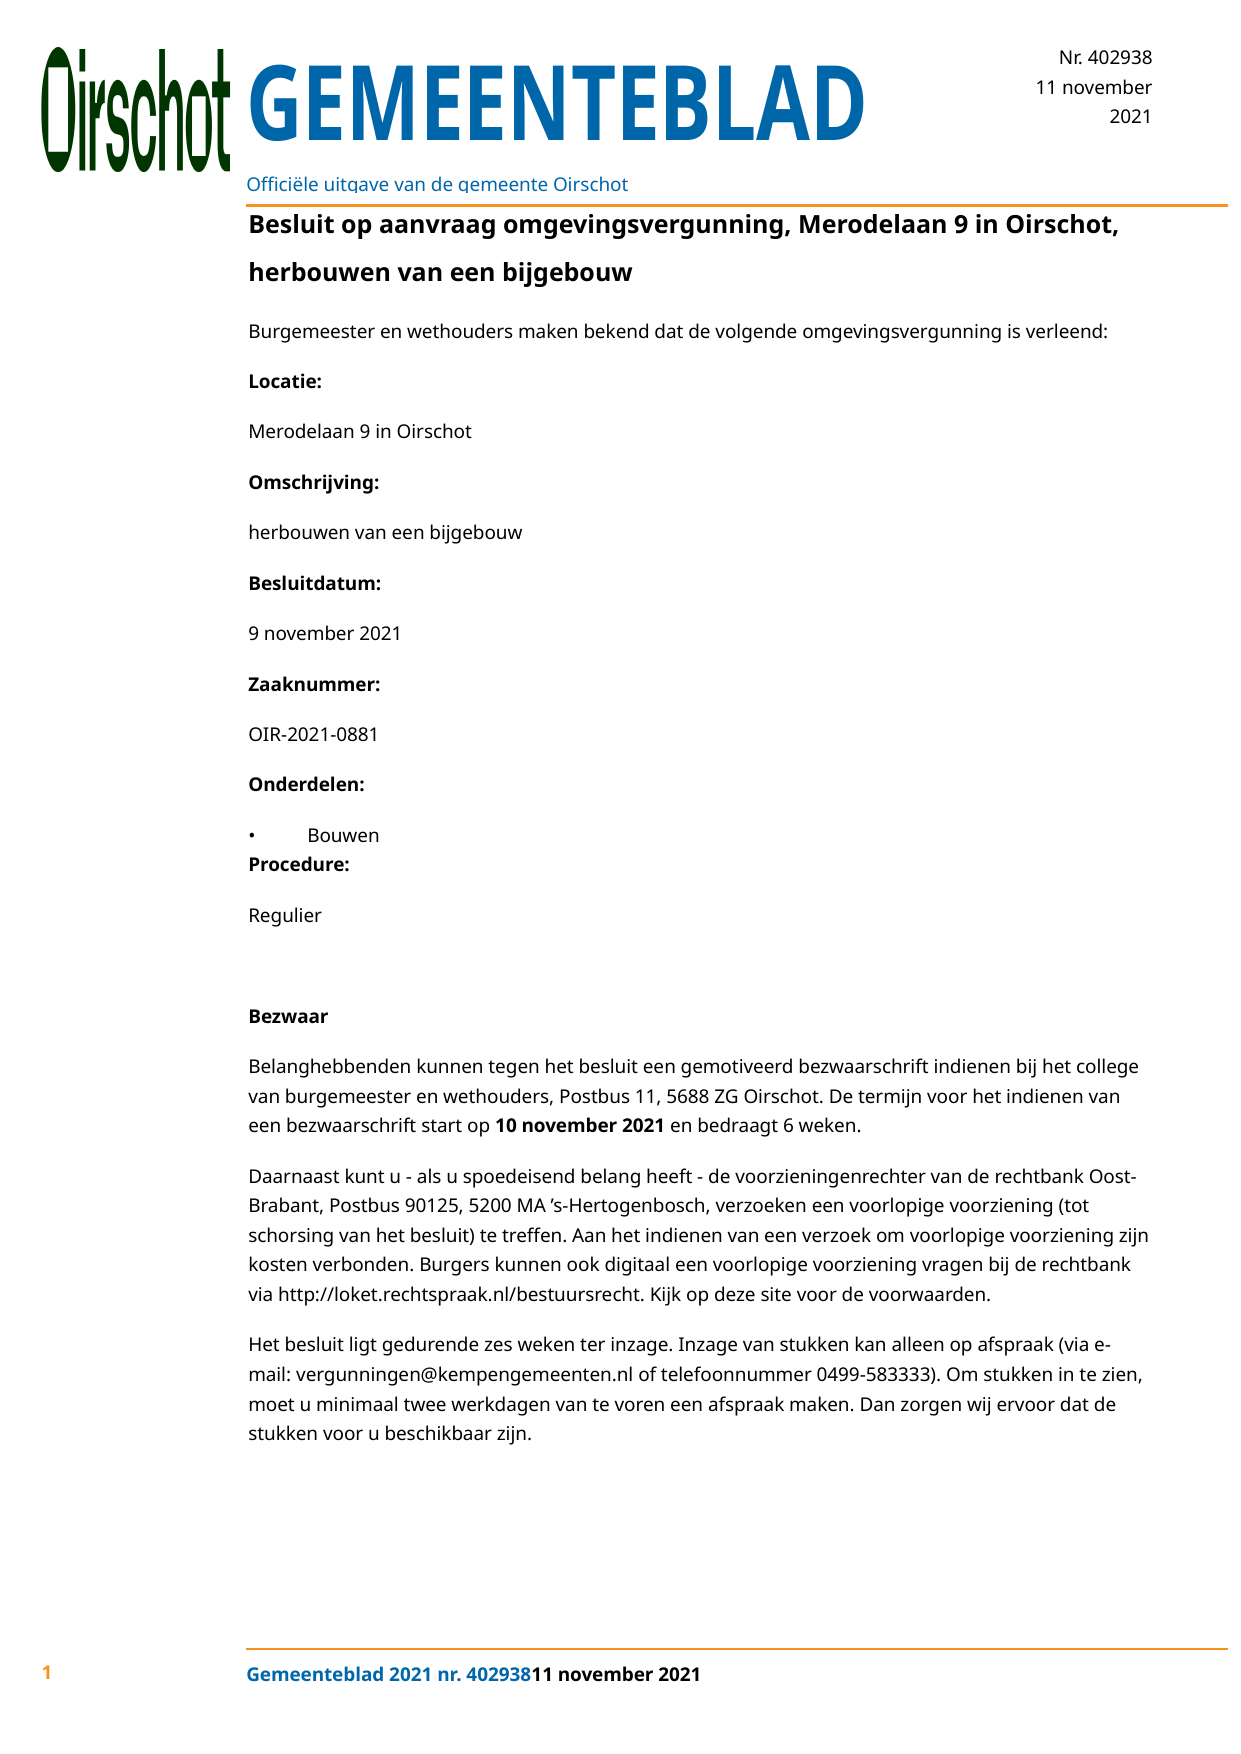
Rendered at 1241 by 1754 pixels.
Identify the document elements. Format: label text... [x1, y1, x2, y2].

text Onderdelen: [248, 772, 1152, 797]
text Zaaknummer: [248, 671, 1152, 697]
text Omschrijving: [248, 469, 1152, 495]
text OIR-2021-0881 [248, 721, 1152, 747]
text Burgemeester en wethouders maken bekend dat de volgende omgevingsvergunning is verleend: [248, 318, 1152, 344]
text herbouwen van een bijgebouw [248, 519, 1152, 545]
list Bouwen [248, 822, 1152, 848]
text Merodelaan 9 in Oirschot [248, 419, 1152, 444]
text 9 november 2021 [248, 620, 1152, 646]
text Het besluit ligt gedurende zes weken ter inzage. Inzage van stukken kan alleen op afspraak (via e-mail: vergunningen@kempengemeenten.nl of telefoonnummer 0499-583333). Om stukken in te zien, moet u minimaal twee werkdagen van te voren een afspraak maken. Dan zorgen wij ervoor dat de stukken voor u beschikbaar zijn. [248, 1332, 1152, 1446]
text Bezwaar [248, 1003, 1152, 1029]
picture [41, 47, 231, 172]
text Daarnaast kunt u - als u spoedeisend belang heeft - de voorzieningenrechter van de rechtbank Oost-Brabant, Postbus 90125, 5200 MA ’s-Hertogenbosch, verzoeken een voorlopige voorziening (tot schorsing van het besluit) te treffen. Aan het indienen van een verzoek om voorlopige voorziening zijn kosten verbonden. Burgers kunnen ook digitaal een voorlopige voorziening vragen bij de rechtbank via http://loket.rechtspraak.nl/bestuursrecht. Kijk op deze site voor de voorwaarden. [248, 1163, 1152, 1307]
text Regulier [248, 902, 1152, 928]
text Belanghebbenden kunnen tegen het besluit een gemotiveerd bezwaarschrift indienen bij het college van burgemeester en wethouders, Postbus 11, 5688 ZG Oirschot. De termijn voor het indienen van een bezwaarschrift start op 10 november 2021 en bedraagt 6 weken. [248, 1053, 1152, 1138]
text Locatie: [248, 368, 1152, 394]
text Besluitdatum: [248, 570, 1152, 596]
text Besluit op aanvraag omgevingsvergunning, Merodelaan 9 in Oirschot, herbouwen van een bijgebouw [248, 207, 1152, 288]
text Procedure: [248, 852, 1152, 877]
